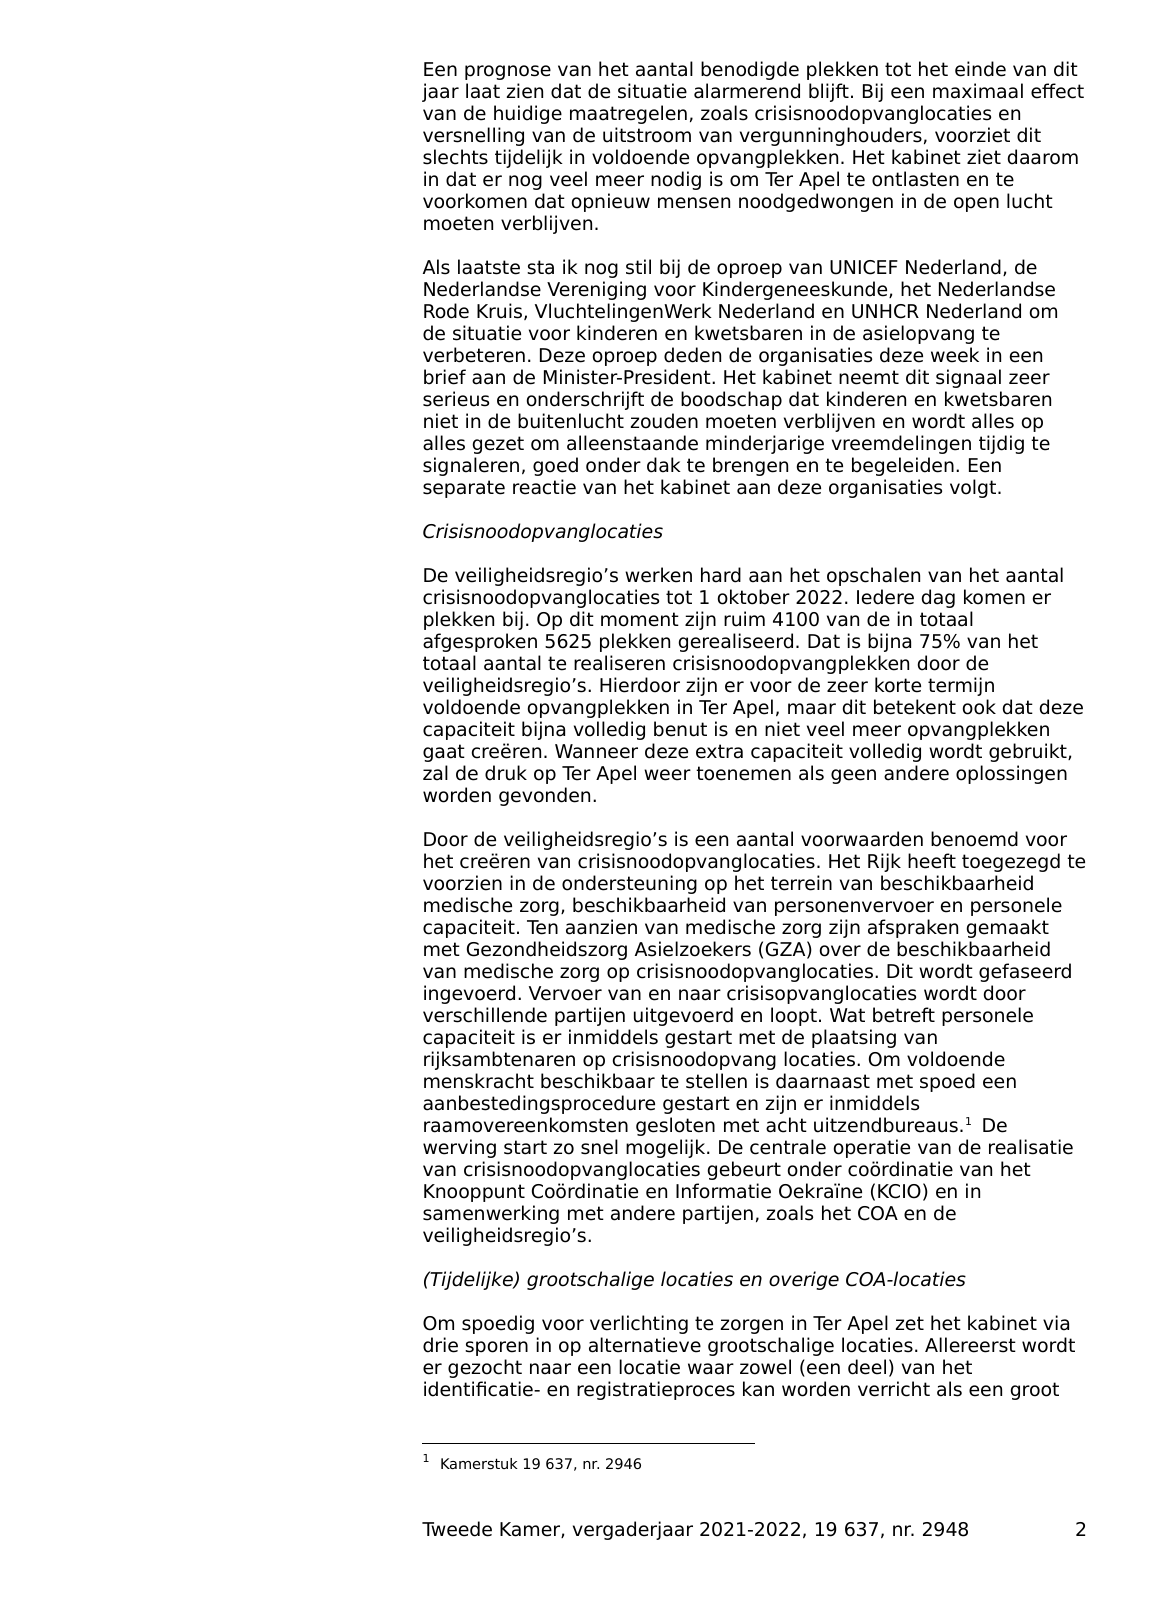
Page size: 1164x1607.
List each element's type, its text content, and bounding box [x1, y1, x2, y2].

text Kamerstuk 19 637, nr. 2946 [422, 1452, 1087, 1474]
text Een prognose van het aantal benodigde plekken tot het einde van dit jaar laat zien dat de situatie alarmerend blijft. Bij een maximaal effect van de huidige maatregelen, zoals crisisnoodopvanglocaties en versnelling van de uitstroom van vergunninghouders, voorziet dit slechts tijdelijk in voldoende opvangplekken. Het kabinet ziet daarom in dat er nog veel meer nodig is om Ter Apel te ontlasten en te voorkomen dat opnieuw mensen noodgedwongen in de open lucht moeten verblijven. [422, 59, 1087, 235]
subtitle Crisisnoodopvanglocaties [422, 521, 1087, 543]
subtitle (Tijdelijke) grootschalige locaties en overige COA-locaties [422, 1269, 1087, 1291]
text Als laatste sta ik nog stil bij de oproep van UNICEF Nederland, de Nederlandse Vereniging voor Kindergeneeskunde, het Nederlandse Rode Kruis, VluchtelingenWerk Nederland en UNHCR Nederland om de situatie voor kinderen en kwetsbaren in de asielopvang te verbeteren. Deze oproep deden de organisaties deze week in een brief aan de Minister-President. Het kabinet neemt dit signaal zeer serieus en onderschrijft de boodschap dat kinderen en kwetsbaren niet in de buitenlucht zouden moeten verblijven en wordt alles op alles gezet om alleenstaande minderjarige vreemdelingen tijdig te signaleren, goed onder dak te brengen en te begeleiden. Een separate reactie van het kabinet aan deze organisaties volgt. [422, 257, 1087, 499]
text Om spoedig voor verlichting te zorgen in Ter Apel zet het kabinet via drie sporen in op alternatieve grootschalige locaties. Allereerst wordt er gezocht naar een locatie waar zowel (een deel) van het identificatie- en registratieproces kan worden verricht als een groot [422, 1313, 1087, 1401]
text De veiligheidsregio’s werken hard aan het opschalen van het aantal crisisnoodopvanglocaties tot 1 oktober 2022. Iedere dag komen er plekken bij. Op dit moment zijn ruim 4100 van de in totaal afgesproken 5625 plekken gerealiseerd. Dat is bijna 75% van het totaal aantal te realiseren crisisnoodopvangplekken door de veiligheidsregio’s. Hierdoor zijn er voor de zeer korte termijn voldoende opvangplekken in Ter Apel, maar dit betekent ook dat deze capaciteit bijna volledig benut is en niet veel meer opvangplekken gaat creëren. Wanneer deze extra capaciteit volledig wordt gebruikt, zal de druk op Ter Apel weer toenemen als geen andere oplossingen worden gevonden. [422, 565, 1087, 807]
text Door de veiligheidsregio’s is een aantal voorwaarden benoemd voor het creëren van crisisnoodopvanglocaties. Het Rijk heeft toegezegd te voorzien in de ondersteuning op het terrein van beschikbaarheid medische zorg, beschikbaarheid van personenvervoer en personele capaciteit. Ten aanzien van medische zorg zijn afspraken gemaakt met Gezondheidszorg Asielzoekers (GZA) over de beschikbaarheid van medische zorg op crisisnoodopvanglocaties. Dit wordt gefaseerd ingevoerd. Vervoer van en naar crisisopvanglocaties wordt door verschillende partijen uitgevoerd en loopt. Wat betreft personele capaciteit is er inmiddels gestart met de plaatsing van rijksambtenaren op crisisnoodopvang locaties. Om voldoende menskracht beschikbaar te stellen is daarnaast met spoed een aanbestedingsprocedure gestart en zijn er inmiddels raamovereenkomsten gesloten met acht uitzendbureaus. De werving start zo snel mogelijk. De centrale operatie van de realisatie van crisisnoodopvanglocaties gebeurt onder coördinatie van het Knooppunt Coördinatie en Informatie Oekraïne (KCIO) en in samenwerking met andere partijen, zoals het COA en de veiligheidsregio’s. [422, 829, 1087, 1247]
